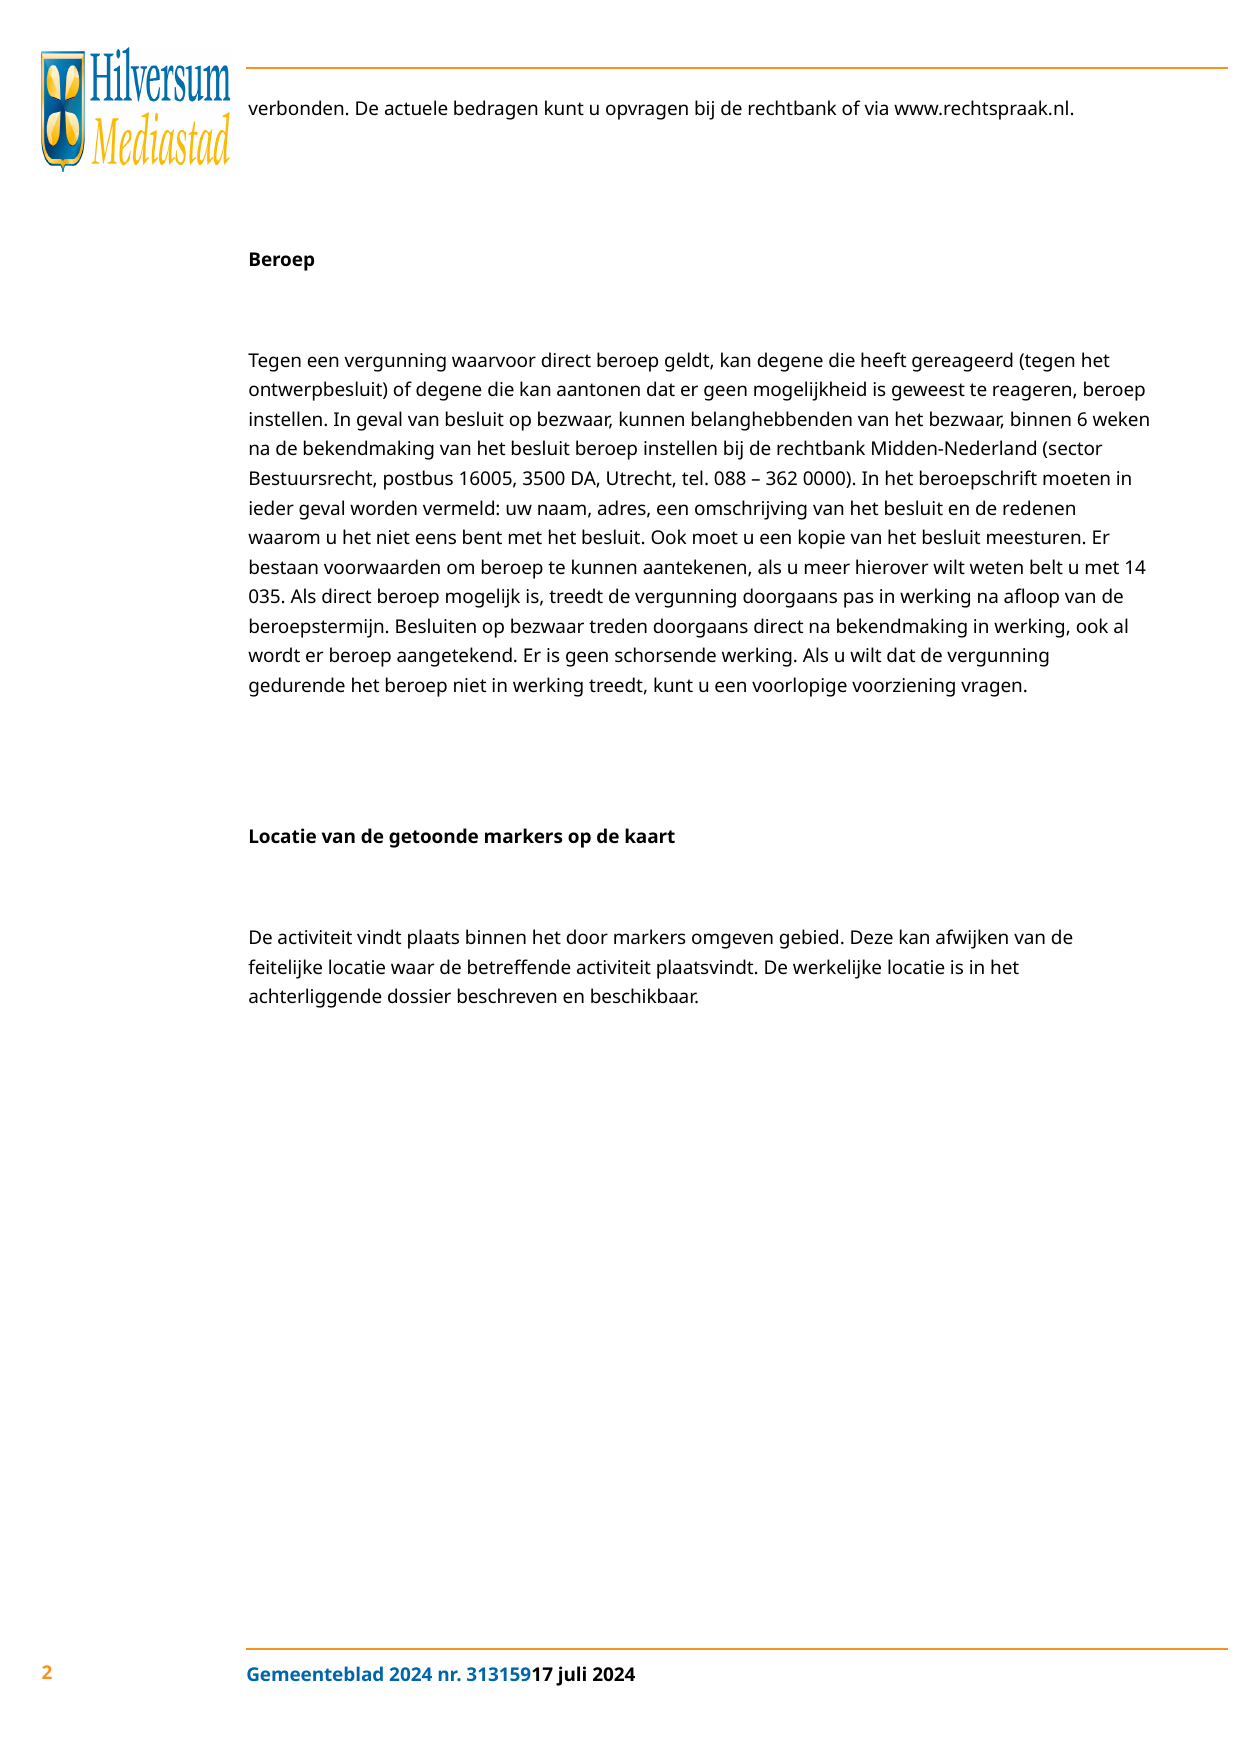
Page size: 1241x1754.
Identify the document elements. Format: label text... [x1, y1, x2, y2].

text Tegen een vergunning waarvoor direct beroep geldt, kan degene die heeft gereageerd (tegen het ontwerpbesluit) of degene die kan aantonen dat er geen mogelijkheid is geweest te reageren, beroep instellen. In geval van besluit op bezwaar, kunnen belanghebbenden van het bezwaar, binnen 6 weken na de bekendmaking van het besluit beroep instellen bij de rechtbank Midden-Nederland (sector Bestuursrecht, postbus 16005, 3500 DA, Utrecht, tel. 088 – 362 0000). In het beroepschrift moeten in ieder geval worden vermeld: uw naam, adres, een omschrijving van het besluit en de redenen waarom u het niet eens bent met het besluit. Ook moet u een kopie van het besluit meesturen. Er bestaan voorwaarden om beroep te kunnen aantekenen, als u meer hierover wilt weten belt u met 14 035. Als direct beroep mogelijk is, treedt de vergunning doorgaans pas in werking na afloop van de beroepstermijn. Besluiten op bezwaar treden doorgaans direct na bekendmaking in werking, ook al wordt er beroep aangetekend. Er is geen schorsende werking. Als u wilt dat de vergunning gedurende het beroep niet in werking treedt, kunt u een voorlopige voorziening vragen. [248, 347, 1152, 698]
picture [41, 47, 231, 172]
text Locatie van de getoonde markers op de kaart [248, 823, 1152, 849]
text verbonden. De actuele bedragen kunt u opvragen bij de rechtbank of via www.rechtspraak.nl. [248, 95, 1152, 121]
text De activiteit vindt plaats binnen het door markers omgeven gebied. Deze kan afwijken van de feitelijke locatie waar de betreffende activiteit plaatsvindt. De werkelijke locatie is in het achterliggende dossier beschreven en beschikbaar. [248, 924, 1152, 1009]
text Beroep [248, 246, 1152, 272]
